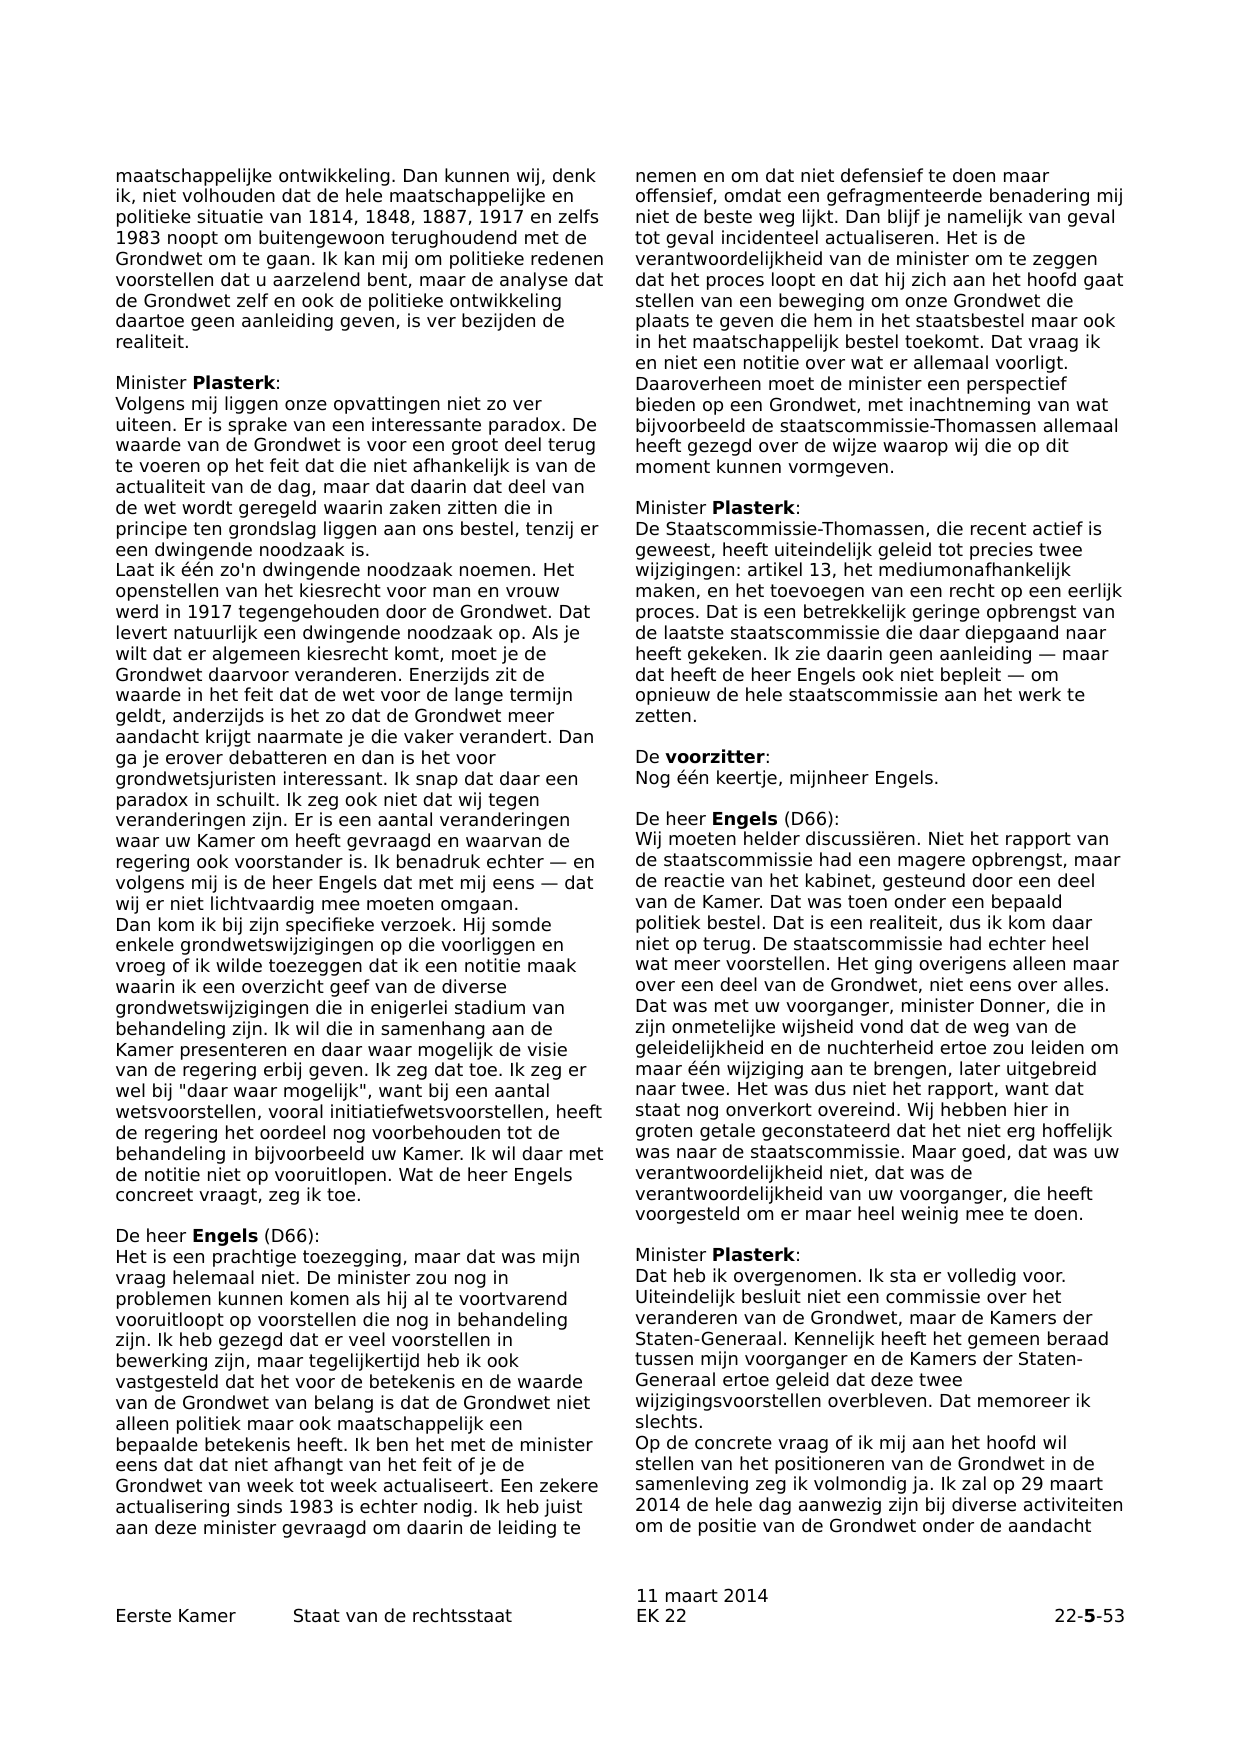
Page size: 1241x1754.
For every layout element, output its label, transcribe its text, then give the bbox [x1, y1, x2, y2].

text De heer Engels (D66): [635, 808, 1125, 829]
text Minister Plasterk: [635, 498, 1125, 518]
text De heer Engels (D66): [115, 1226, 605, 1247]
text Laat ik één zo'n dwingende noodzaak noemen. Het openstellen van het kiesrecht voor man en vrouw werd in 1917 tegengehouden door de Grondwet. Dat levert natuurlijk een dwingende noodzaak op. Als je wilt dat er algemeen kiesrecht komt, moet je de Grondwet daarvoor veranderen. Enerzijds zit de waarde in het feit dat de wet voor de lange termijn geldt, anderzijds is het zo dat de Grondwet meer aandacht krijgt naarmate je die vaker verandert. Dan ga je erover debatteren en dan is het voor grondwetsjuristen interessant. Ik snap dat daar een paradox in schuilt. Ik zeg ook niet dat wij tegen veranderingen zijn. Er is een aantal veranderingen waar uw Kamer om heeft gevraagd en waarvan de regering ook voorstander is. Ik benadruk echter — en volgens mij is de heer Engels dat met mij eens — dat wij er niet lichtvaardig mee moeten omgaan. [115, 560, 605, 914]
text Op de concrete vraag of ik mij aan het hoofd wil stellen van het positioneren van de Grondwet in de samenleving zeg ik volmondig ja. Ik zal op 29 maart 2014 de hele dag aanwezig zijn bij diverse activiteiten om de positie van de Grondwet onder de aandacht [635, 1432, 1125, 1537]
text Minister Plasterk: [635, 1245, 1125, 1266]
text Dan kom ik bij zijn specifieke verzoek. Hij somde enkele grondwetswijzigingen op die voorliggen en vroeg of ik wilde toezeggen dat ik een notitie maak waarin ik een overzicht geef van de diverse grondwetswijzigingen die in enigerlei stadium van behandeling zijn. Ik wil die in samenhang aan de Kamer presenteren en daar waar mogelijk de visie van de regering erbij geven. Ik zeg dat toe. Ik zeg er wel bij "daar waar mogelijk", want bij een aantal wetsvoorstellen, vooral initiatiefwetsvoorstellen, heeft de regering het oordeel nog voorbehouden tot de behandeling in bijvoorbeeld uw Kamer. Ik wil daar met de notitie niet op vooruitlopen. Wat de heer Engels concreet vraagt, zeg ik toe. [115, 914, 605, 1206]
text maatschappelijke ontwikkeling. Dan kunnen wij, denk ik, niet volhouden dat de hele maatschappelijke en politieke situatie van 1814, 1848, 1887, 1917 en zelfs 1983 noopt om buitengewoon terughoudend met de Grondwet om te gaan. Ik kan mij om politieke redenen voorstellen dat u aarzelend bent, maar de analyse dat de Grondwet zelf en ook de politieke ontwikkeling daartoe geen aanleiding geven, is ver bezijden de realiteit. [115, 165, 605, 353]
text Dat heb ik overgenomen. Ik sta er volledig voor. Uiteindelijk besluit niet een commissie over het veranderen van de Grondwet, maar de Kamers der Staten-Generaal. Kennelijk heeft het gemeen beraad tussen mijn voorganger en de Kamers der Staten-Generaal ertoe geleid dat deze twee wijzigingsvoorstellen overbleven. Dat memoreer ik slechts. [635, 1266, 1125, 1432]
text Wij moeten helder discussiëren. Niet het rapport van de staatscommissie had een magere opbrengst, maar de reactie van het kabinet, gesteund door een deel van de Kamer. Dat was toen onder een bepaald politiek bestel. Dat is een realiteit, dus ik kom daar niet op terug. De staatscommissie had echter heel wat meer voorstellen. Het ging overigens alleen maar over een deel van de Grondwet, niet eens over alles. Dat was met uw voorganger, minister Donner, die in zijn onmetelijke wijsheid vond dat de weg van de geleidelijkheid en de nuchterheid ertoe zou leiden om maar één wijziging aan te brengen, later uitgebreid naar twee. Het was dus niet het rapport, want dat staat nog onverkort overeind. Wij hebben hier in groten getale geconstateerd dat het niet erg hoffelijk was naar de staatscommissie. Maar goed, dat was uw verantwoordelijkheid niet, dat was de verantwoordelijkheid van uw voorganger, die heeft voorgesteld om er maar heel weinig mee te doen. [635, 829, 1125, 1225]
text Nog één keertje, mijnheer Engels. [635, 768, 1125, 788]
text Minister Plasterk: [115, 373, 605, 393]
text De Staatscommissie-Thomassen, die recent actief is geweest, heeft uiteindelijk geleid tot precies twee wijzigingen: artikel 13, het mediumonafhankelijk maken, en het toevoegen van een recht op een eerlijk proces. Dat is een betrekkelijk geringe opbrengst van de laatste staatscommissie die daar diepgaand naar heeft gekeken. Ik zie daarin geen aanleiding — maar dat heeft de heer Engels ook niet bepleit — om opnieuw de hele staatscommissie aan het werk te zetten. [635, 518, 1125, 727]
text Het is een prachtige toezegging, maar dat was mijn vraag helemaal niet. De minister zou nog in problemen kunnen komen als hij al te voortvarend vooruitloopt op voorstellen die nog in behandeling zijn. Ik heb gezegd dat er veel voorstellen in bewerking zijn, maar tegelijkertijd heb ik ook vastgesteld dat het voor de betekenis en de waarde van de Grondwet van belang is dat de Grondwet niet alleen politiek maar ook maatschappelijk een bepaalde betekenis heeft. Ik ben het met de minister eens dat dat niet afhangt van het feit of je de Grondwet van week tot week actualiseert. Een zekere actualisering sinds 1983 is echter nodig. Ik heb juist aan deze minister gevraagd om daarin de leiding te [115, 1247, 605, 1538]
text Volgens mij liggen onze opvattingen niet zo ver uiteen. Er is sprake van een interessante paradox. De waarde van de Grondwet is voor een groot deel terug te voeren op het feit dat die niet afhankelijk is van de actualiteit van de dag, maar dat daarin dat deel van de wet wordt geregeld waarin zaken zitten die in principe ten grondslag liggen aan ons bestel, tenzij er een dwingende noodzaak is. [115, 393, 605, 560]
text nemen en om dat niet defensief te doen maar offensief, omdat een gefragmenteerde benadering mij niet de beste weg lijkt. Dan blijf je namelijk van geval tot geval incidenteel actualiseren. Het is de verantwoordelijkheid van de minister om te zeggen dat het proces loopt en dat hij zich aan het hoofd gaat stellen van een beweging om onze Grondwet die plaats te geven die hem in het staatsbestel maar ook in het maatschappelijk bestel toekomt. Dat vraag ik en niet een notitie over wat er allemaal voorligt. Daaroverheen moet de minister een perspectief bieden op een Grondwet, met inachtneming van wat bijvoorbeeld de staatscommissie-Thomassen allemaal heeft gezegd over de wijze waarop wij die op dit moment kunnen vormgeven. [635, 165, 1125, 478]
text De voorzitter: [635, 747, 1125, 768]
